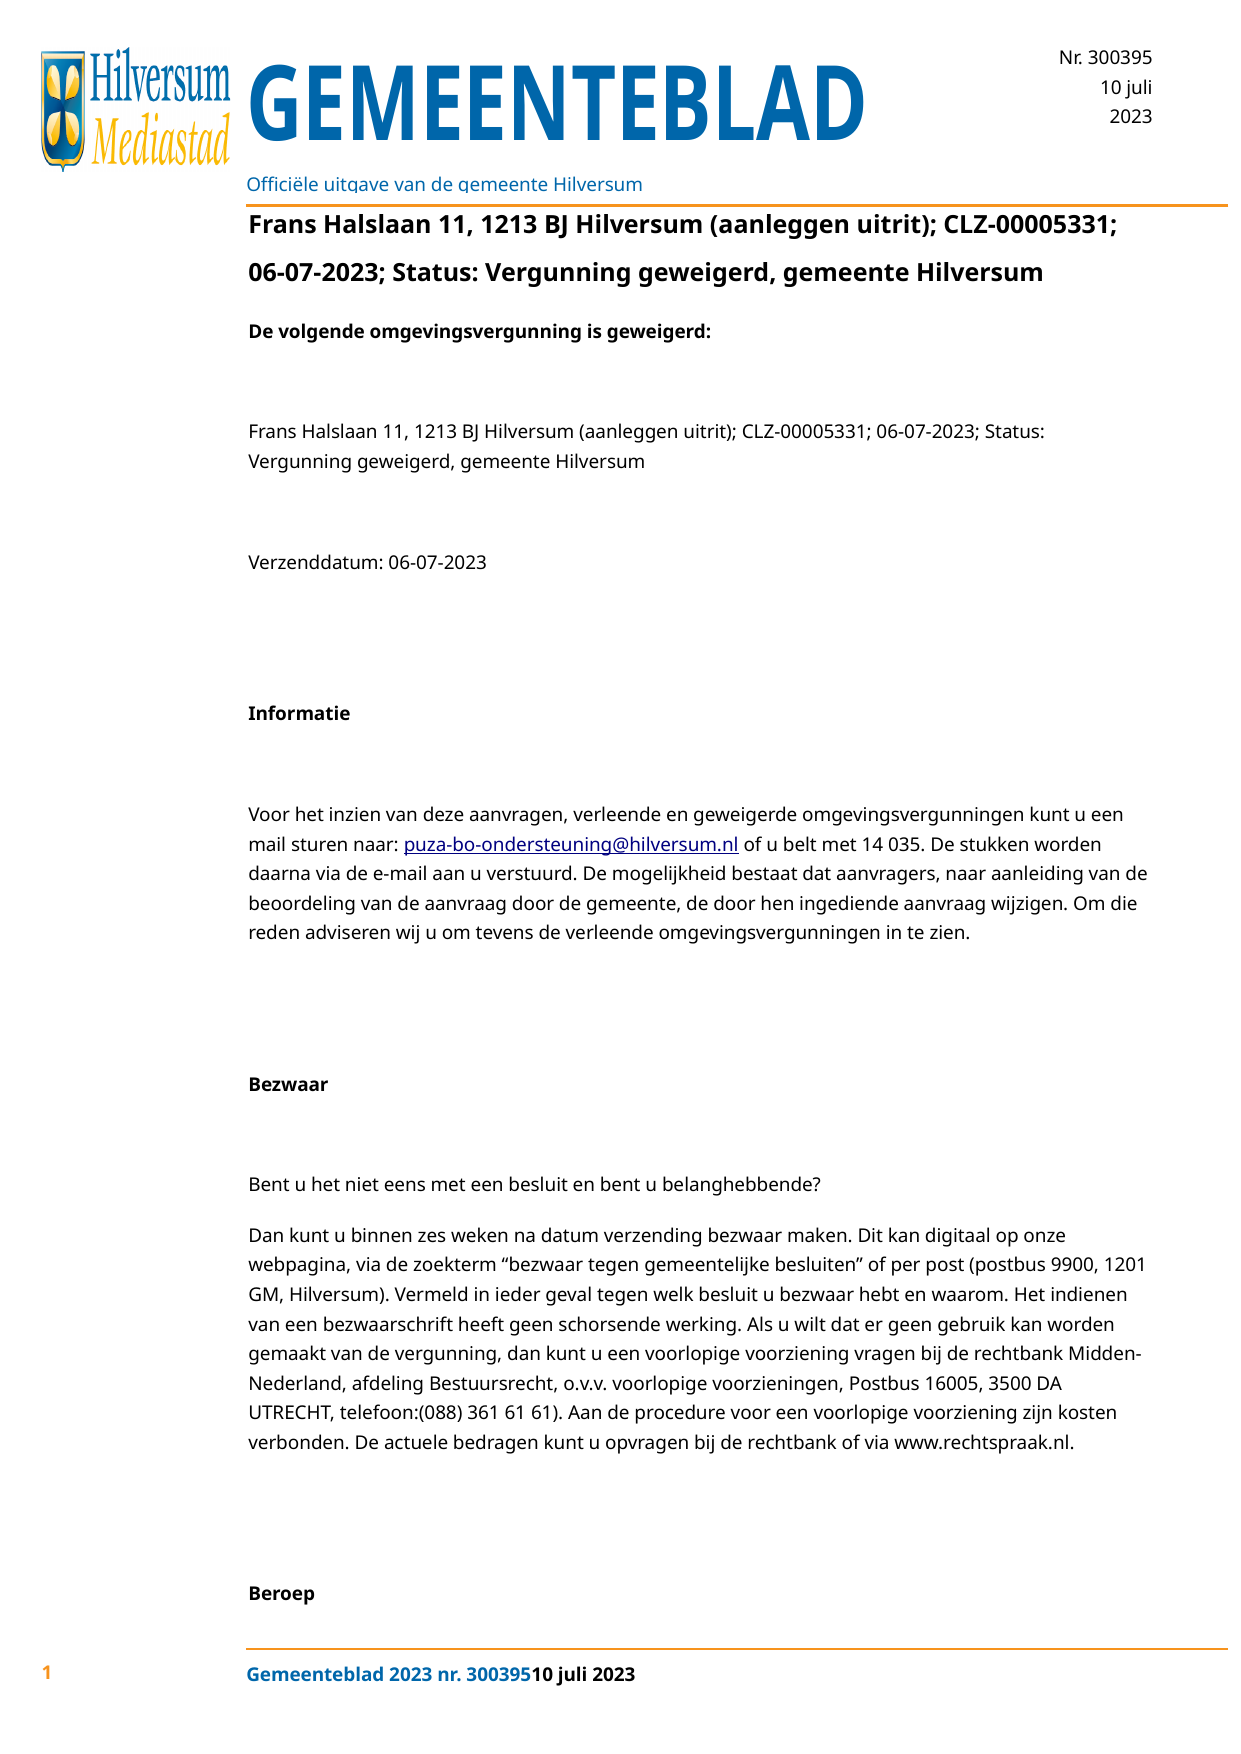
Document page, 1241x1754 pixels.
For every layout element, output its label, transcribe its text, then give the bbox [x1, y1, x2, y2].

text Beroep [248, 1580, 1152, 1606]
text Voor het inzien van deze aanvragen, verleende en geweigerde omgevingsvergunningen kunt u een mail sturen naar: puza-bo-ondersteuning@hilversum.nl of u belt met 14 035. De stukken worden daarna via de e-mail aan u verstuurd. De mogelijkheid bestaat dat aanvragers, naar aanleiding van de beoordeling van de aanvraag door de gemeente, de door hen ingediende aanvraag wijzigen. Om die reden adviseren wij u om tevens de verleende omgevingsvergunningen in te zien. [248, 801, 1152, 945]
picture [41, 47, 231, 172]
text Verzenddatum: 06-07-2023 [248, 549, 1152, 575]
text Informatie [248, 700, 1152, 726]
text Frans Halslaan 11, 1213 BJ Hilversum (aanleggen uitrit); CLZ-00005331; 06-07-2023; Status: Vergunning geweigerd, gemeente Hilversum [248, 207, 1152, 288]
text Bezwaar [248, 1071, 1152, 1097]
text Frans Halslaan 11, 1213 BJ Hilversum (aanleggen uitrit); CLZ-00005331; 06-07-2023; Status: Vergunning geweigerd, gemeente Hilversum [248, 419, 1152, 474]
text De volgende omgevingsvergunning is geweigerd: [248, 318, 1152, 344]
text Bent u het niet eens met een besluit en bent u belanghebbende? [248, 1172, 1152, 1197]
text Dan kunt u binnen zes weken na datum verzending bezwaar maken. Dit kan digitaal op onze webpagina, via de zoekterm “bezwaar tegen gemeentelijke besluiten” of per post (postbus 9900, 1201 GM, Hilversum). Vermeld in ieder geval tegen welk besluit u bezwaar hebt en waarom. Het indienen van een bezwaarschrift heeft geen schorsende werking. Als u wilt dat er geen gebruik kan worden gemaakt van de vergunning, dan kunt u een voorlopige voorziening vragen bij de rechtbank Midden-Nederland, afdeling Bestuursrecht, o.v.v. voorlopige voorzieningen, Postbus 16005, 3500 DA UTRECHT, telefoon:(088) 361 61 61). Aan de procedure voor een voorlopige voorziening zijn kosten verbonden. De actuele bedragen kunt u opvragen bij de rechtbank of via www.rechtspraak.nl. [248, 1222, 1152, 1455]
